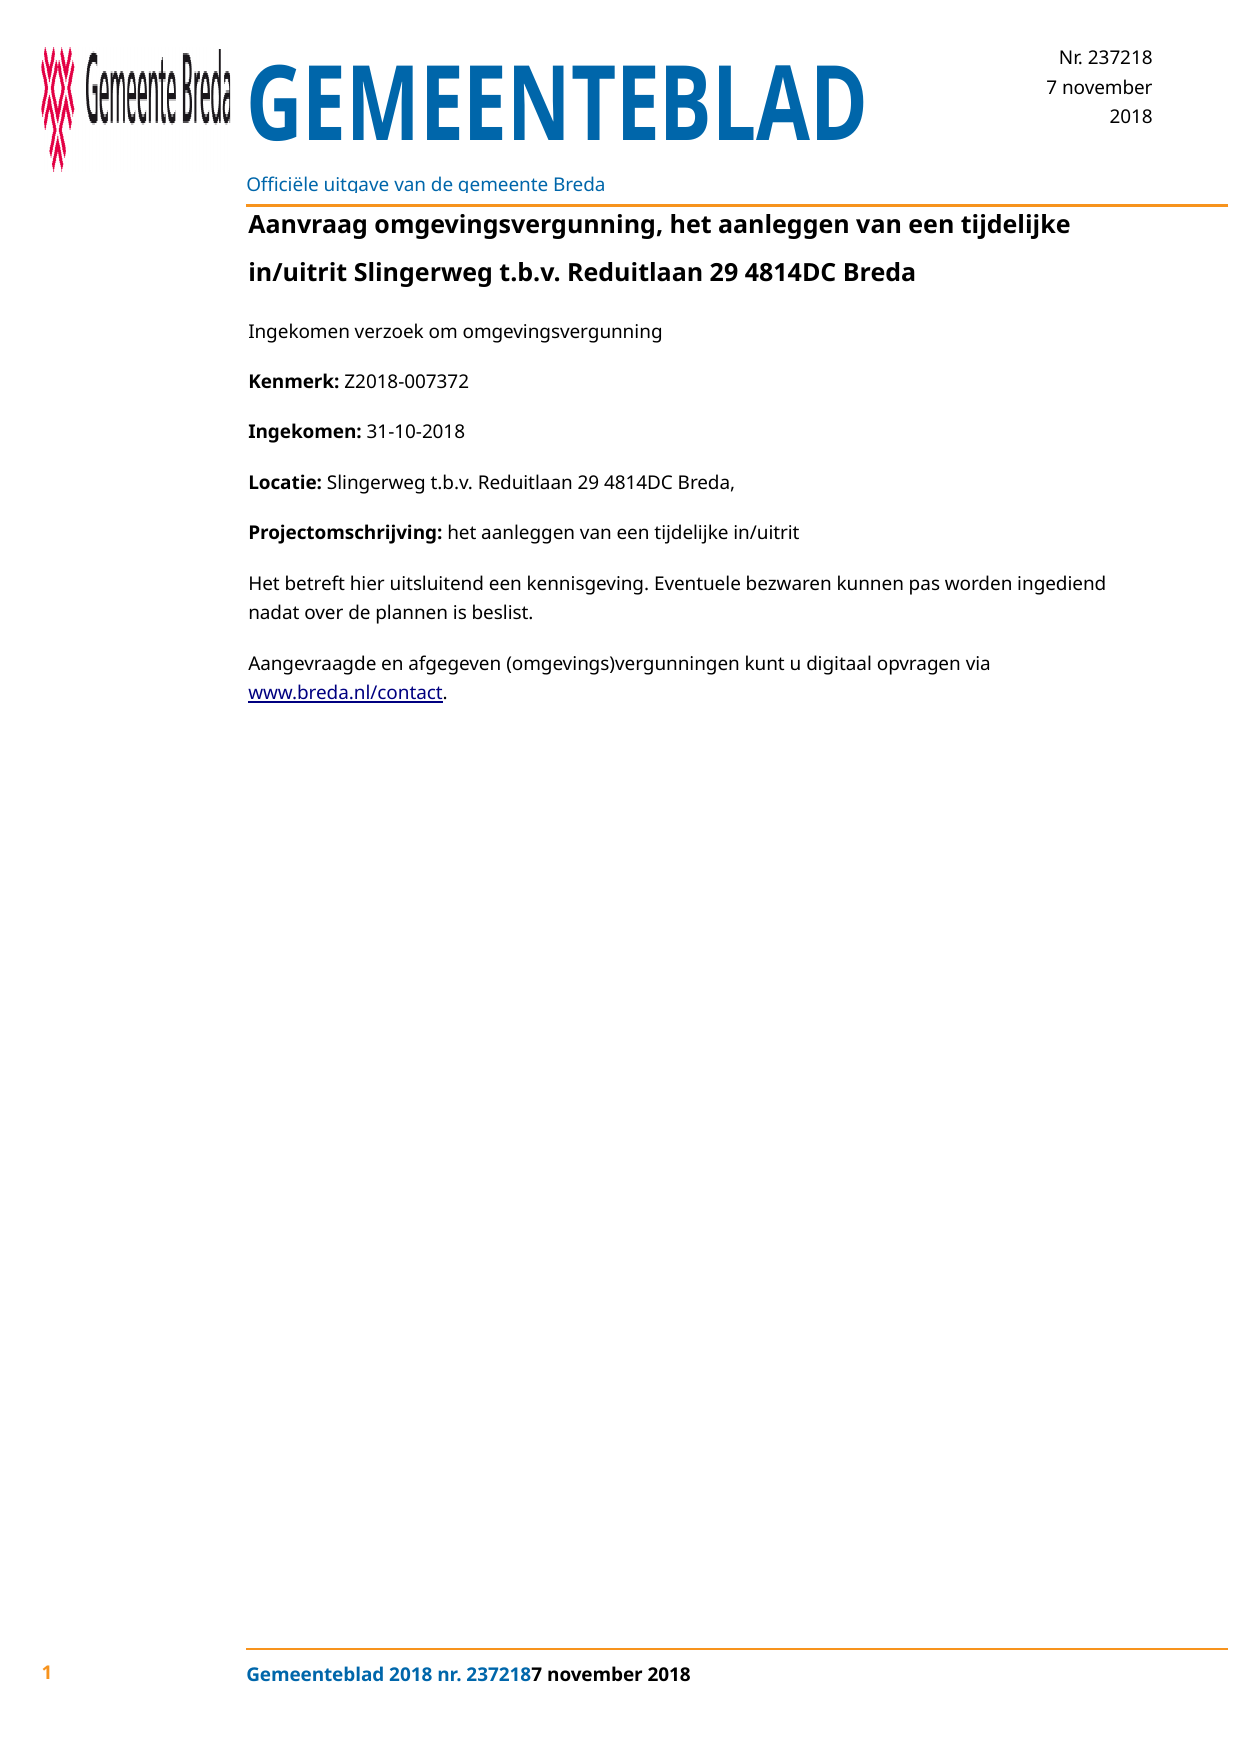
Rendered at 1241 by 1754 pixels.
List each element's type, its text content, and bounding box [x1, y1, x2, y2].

text Ingekomen verzoek om omgevingsvergunning [248, 318, 1152, 344]
picture [41, 47, 231, 172]
text Locatie: Slingerweg t.b.v. Reduitlaan 29 4814DC Breda, [248, 469, 1152, 495]
text Aanvraag omgevingsvergunning, het aanleggen van een tijdelijke in/uitrit Slingerweg t.b.v. Reduitlaan 29 4814DC Breda [248, 207, 1152, 288]
text Kenmerk: Z2018-007372 [248, 368, 1152, 394]
text Ingekomen: 31-10-2018 [248, 419, 1152, 444]
text Het betreft hier uitsluitend een kennisgeving. Eventuele bezwaren kunnen pas worden ingediend nadat over de plannen is beslist. [248, 570, 1152, 625]
text Projectomschrijving: het aanleggen van een tijdelijke in/uitrit [248, 519, 1152, 545]
text Aangevraagde en afgegeven (omgevings)vergunningen kunt u digitaal opvragen via www.breda.nl/contact. [248, 650, 1152, 705]
